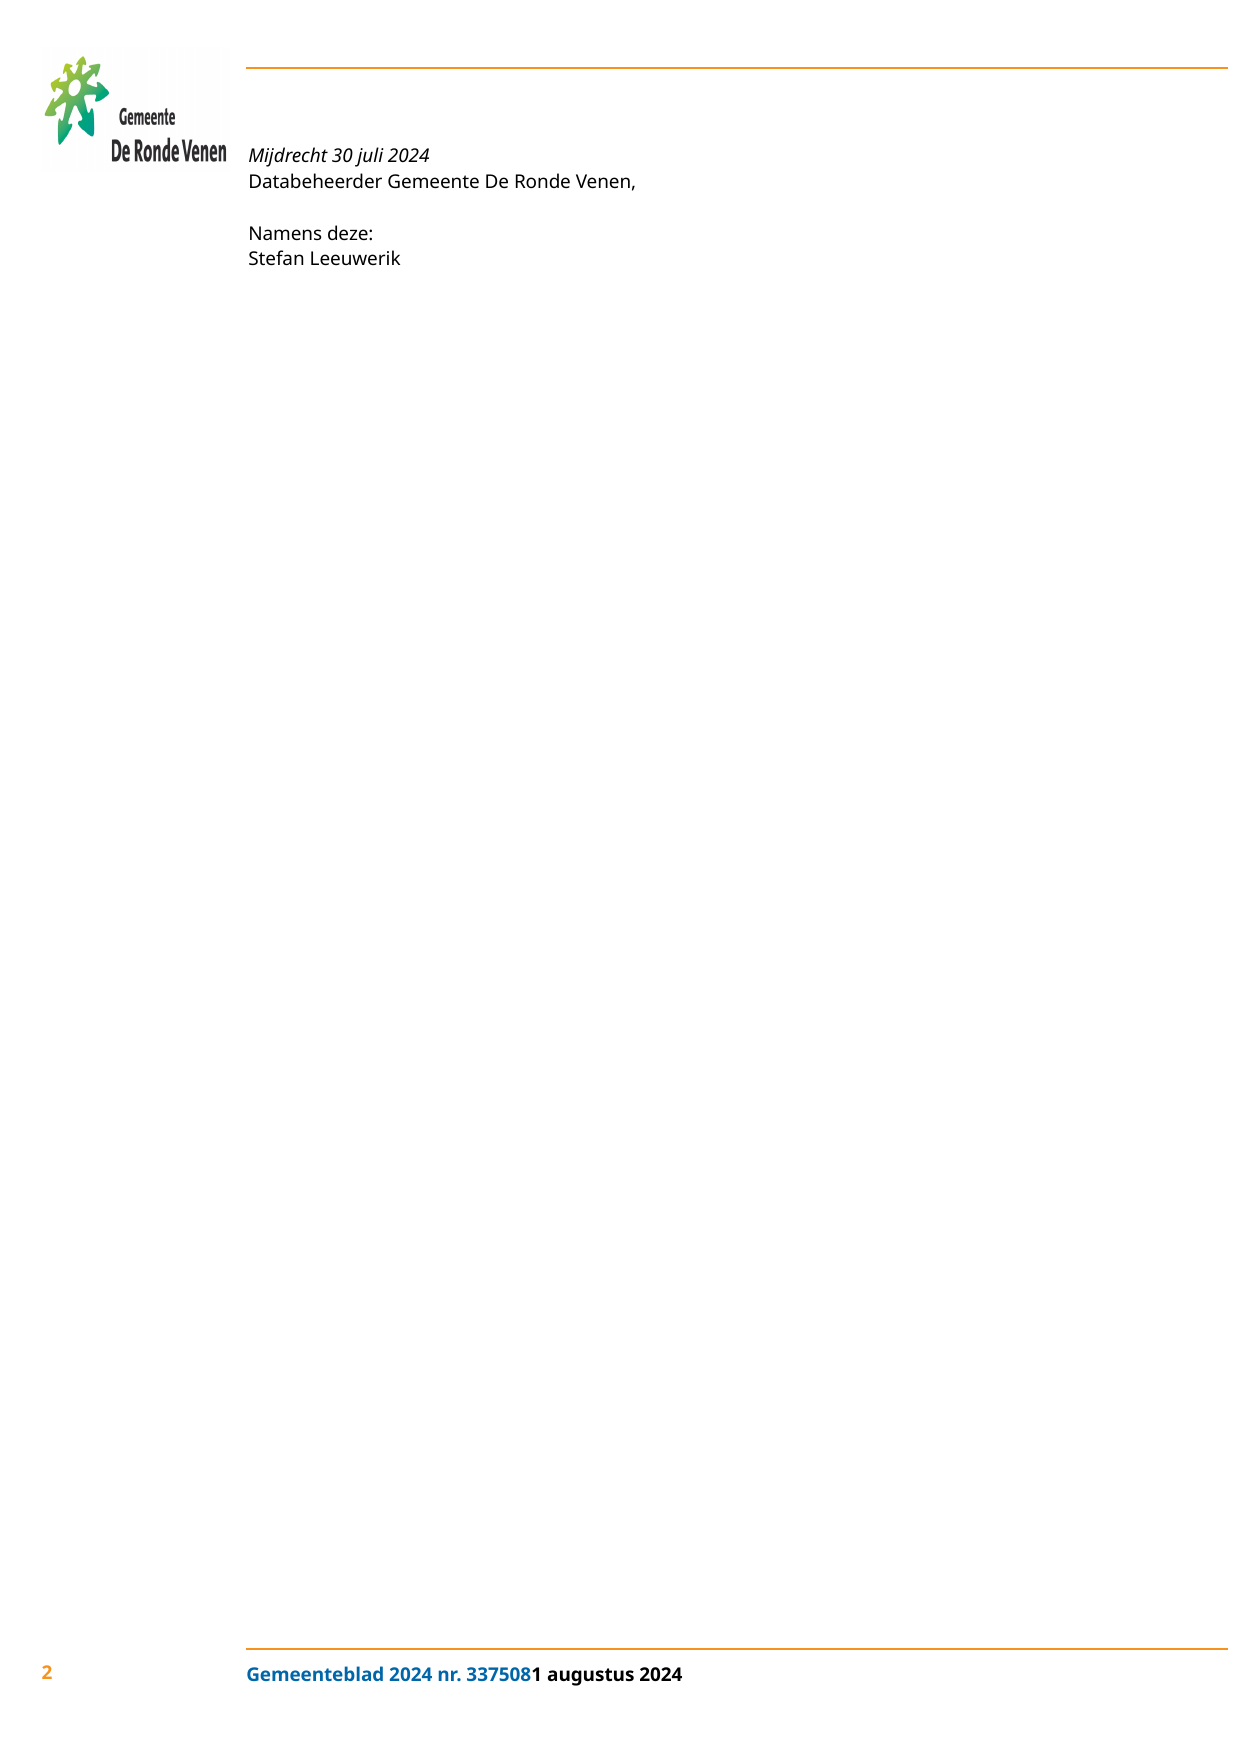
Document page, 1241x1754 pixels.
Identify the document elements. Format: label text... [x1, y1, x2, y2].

picture [41, 47, 231, 172]
text Stefan Leeuwerik [248, 246, 1152, 271]
text Mijdrecht 30 juli 2024 [248, 143, 1152, 168]
text Namens deze: [248, 220, 1152, 246]
text Databeheerder Gemeente De Ronde Venen, [248, 168, 1152, 194]
